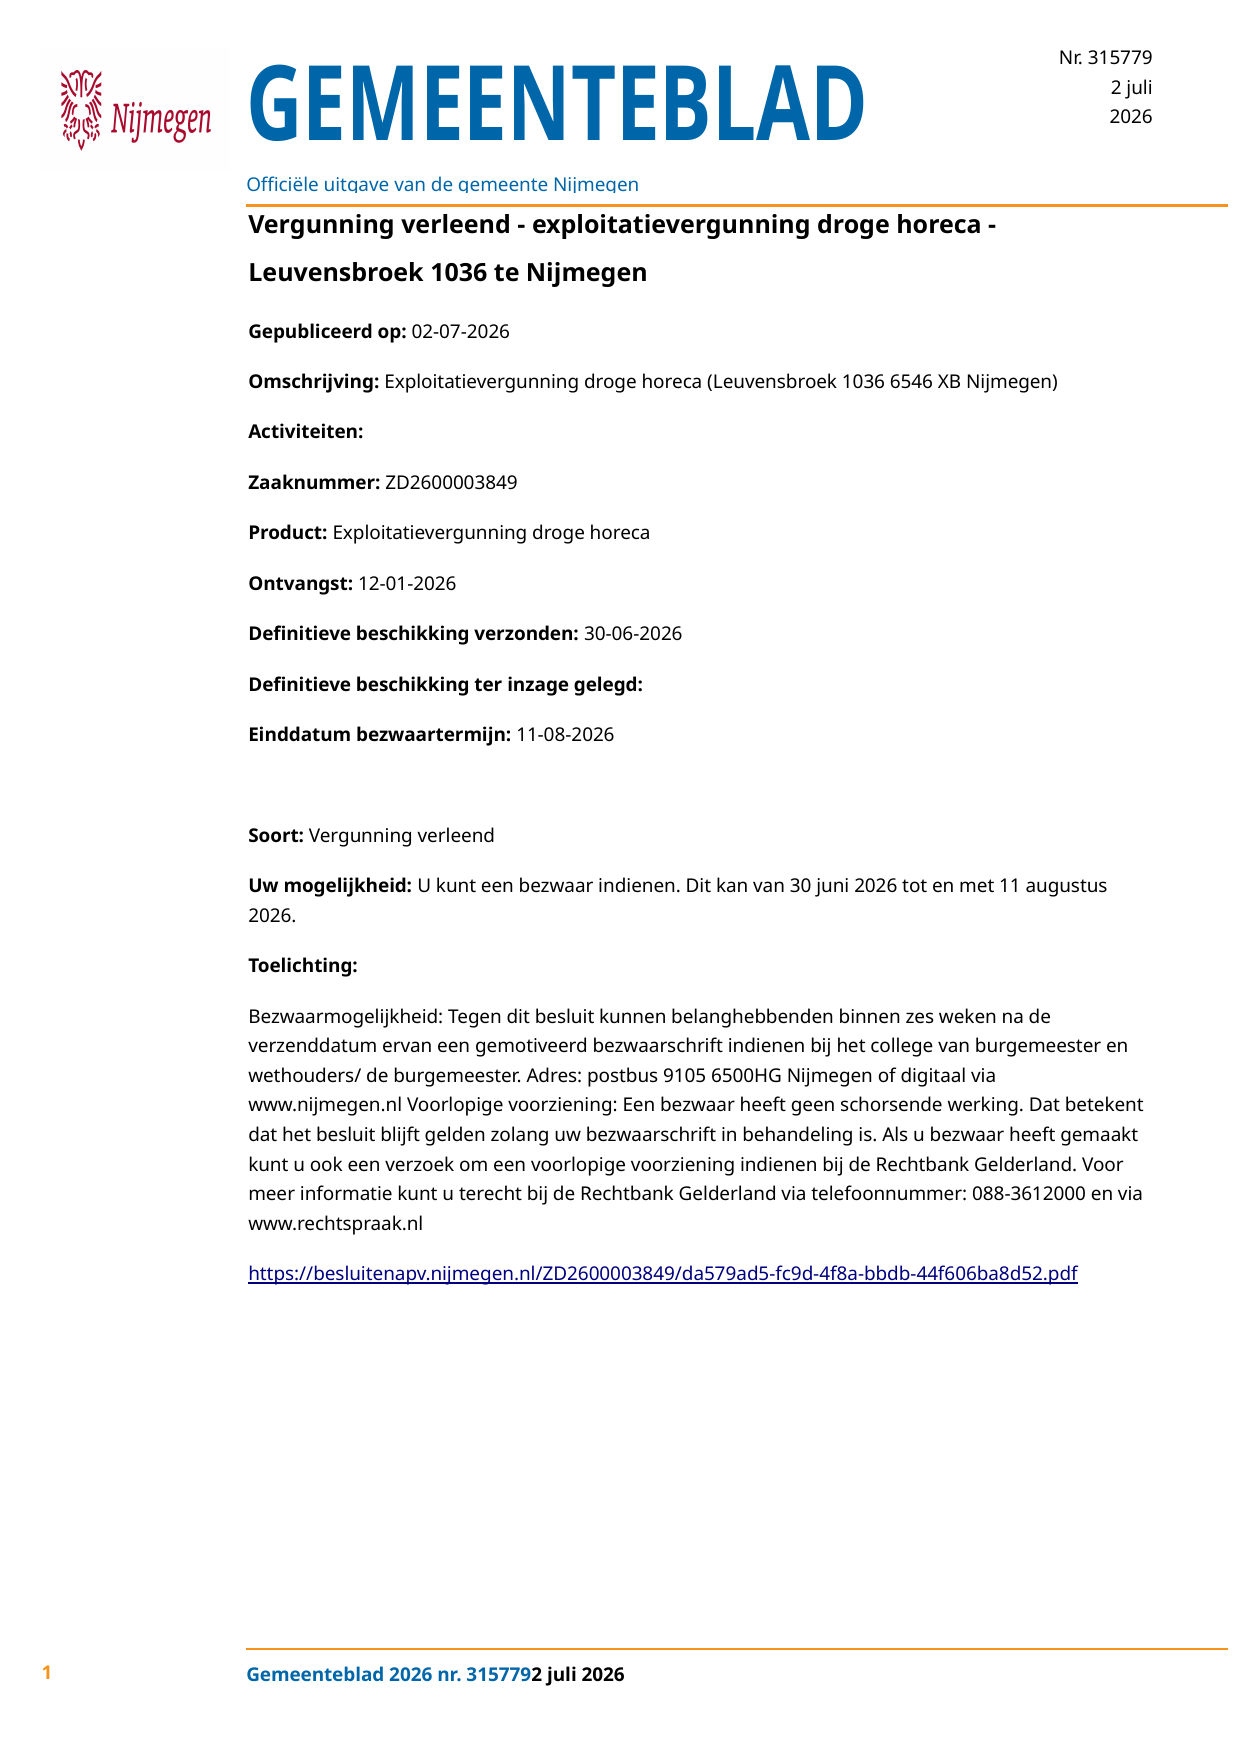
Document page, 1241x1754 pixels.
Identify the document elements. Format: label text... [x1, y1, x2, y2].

text Bezwaarmogelijkheid: Tegen dit besluit kunnen belanghebbenden binnen zes weken na de verzenddatum ervan een gemotiveerd bezwaarschrift indienen bij het college van burgemeester en wethouders/ de burgemeester. Adres: postbus 9105 6500HG Nijmegen of digitaal via www.nijmegen.nl Voorlopige voorziening: Een bezwaar heeft geen schorsende werking. Dat betekent dat het besluit blijft gelden zolang uw bezwaarschrift in behandeling is. Als u bezwaar heeft gemaakt kunt u ook een verzoek om een voorlopige voorziening indienen bij de Rechtbank Gelderland. Voor meer informatie kunt u terecht bij de Rechtbank Gelderland via telefoonnummer: 088-3612000 en via www.rechtspraak.nl [248, 1003, 1152, 1236]
text Einddatum bezwaartermijn: 11-08-2026 [248, 721, 1152, 747]
text Uw mogelijkheid: U kunt een bezwaar indienen. Dit kan van 30 juni 2026 tot en met 11 augustus 2026. [248, 872, 1152, 928]
text Soort: Vergunning verleend [248, 822, 1152, 848]
text Omschrijving: Exploitatievergunning droge horeca (Leuvensbroek 1036 6546 XB Nijmegen) [248, 368, 1152, 394]
text Toelichting: [248, 952, 1152, 978]
text Zaaknummer: ZD2600003849 [248, 469, 1152, 495]
text Ontvangst: 12-01-2026 [248, 570, 1152, 596]
text Definitieve beschikking ter inzage gelegd: [248, 671, 1152, 697]
text Product: Exploitatievergunning droge horeca [248, 519, 1152, 545]
text Definitieve beschikking verzonden: 30-06-2026 [248, 620, 1152, 646]
text https://besluitenapv.nijmegen.nl/ZD2600003849/da579ad5-fc9d-4f8a-bbdb-44f606ba8d52.pdf [248, 1260, 1152, 1286]
picture [41, 47, 231, 172]
text Vergunning verleend - exploitatievergunning droge horeca - Leuvensbroek 1036 te Nijmegen [248, 207, 1152, 288]
text Activiteiten: [248, 419, 1152, 444]
text Gepubliceerd op: 02-07-2026 [248, 318, 1152, 344]
